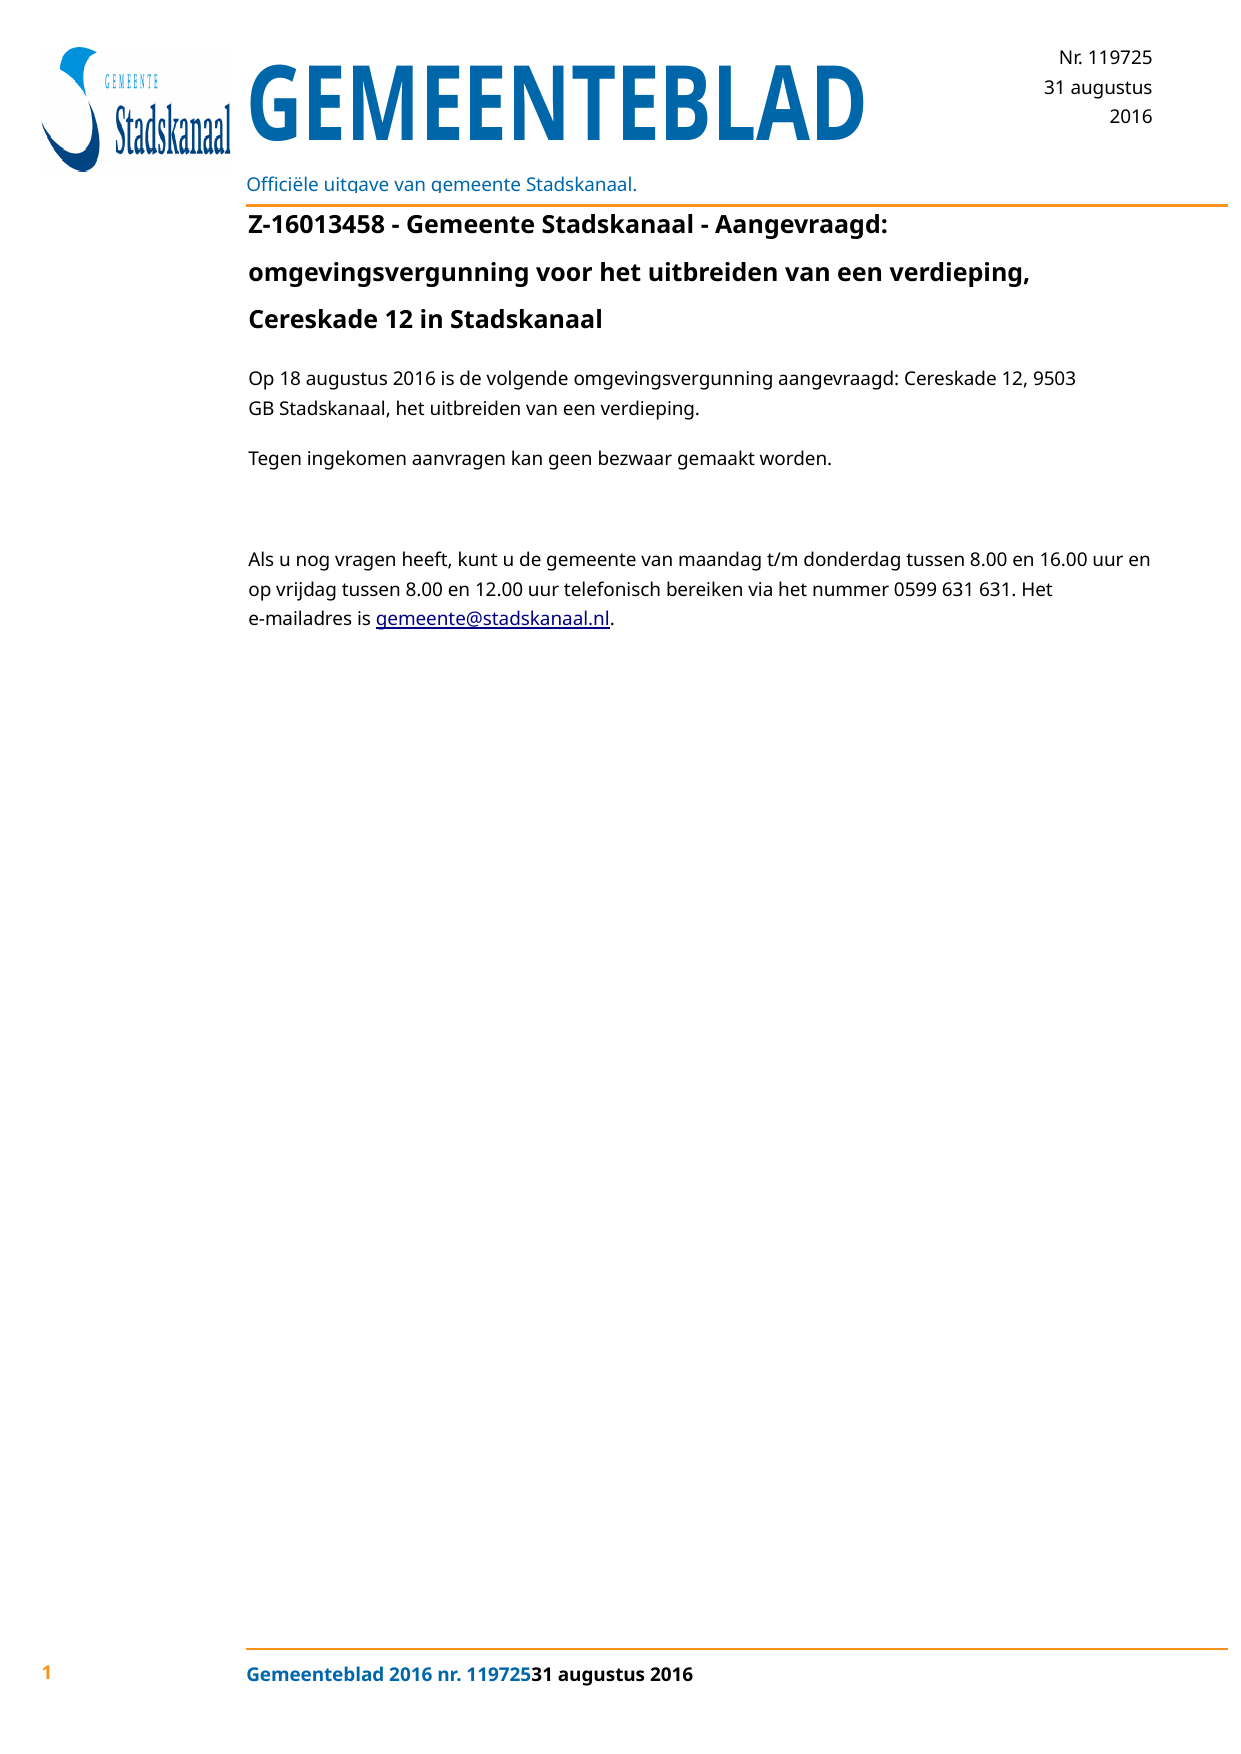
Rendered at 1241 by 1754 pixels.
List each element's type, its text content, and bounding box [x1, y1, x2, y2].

text Als u nog vragen heeft, kunt u de gemeente van maandag t/m donderdag tussen 8.00 en 16.00 uur en op vrijdag tussen 8.00 en 12.00 uur telefonisch bereiken via het nummer 0599 631 631. Het e‑mailadres is gemeente@stadskanaal.nl. [248, 546, 1152, 631]
text Op 18 augustus 2016 is de volgende omgevingsvergunning aangevraagd: Cereskade 12, 9503 GB Stadskanaal, het uitbreiden van een verdieping. [248, 366, 1152, 421]
text Z-16013458 - Gemeente Stadskanaal - Aangevraagd: omgevingsvergunning voor het uitbreiden van een verdieping, Cereskade 12 in Stadskanaal [248, 207, 1152, 336]
picture [41, 47, 231, 172]
text Tegen ingekomen aanvragen kan geen bezwaar gemaakt worden. [248, 446, 1152, 471]
